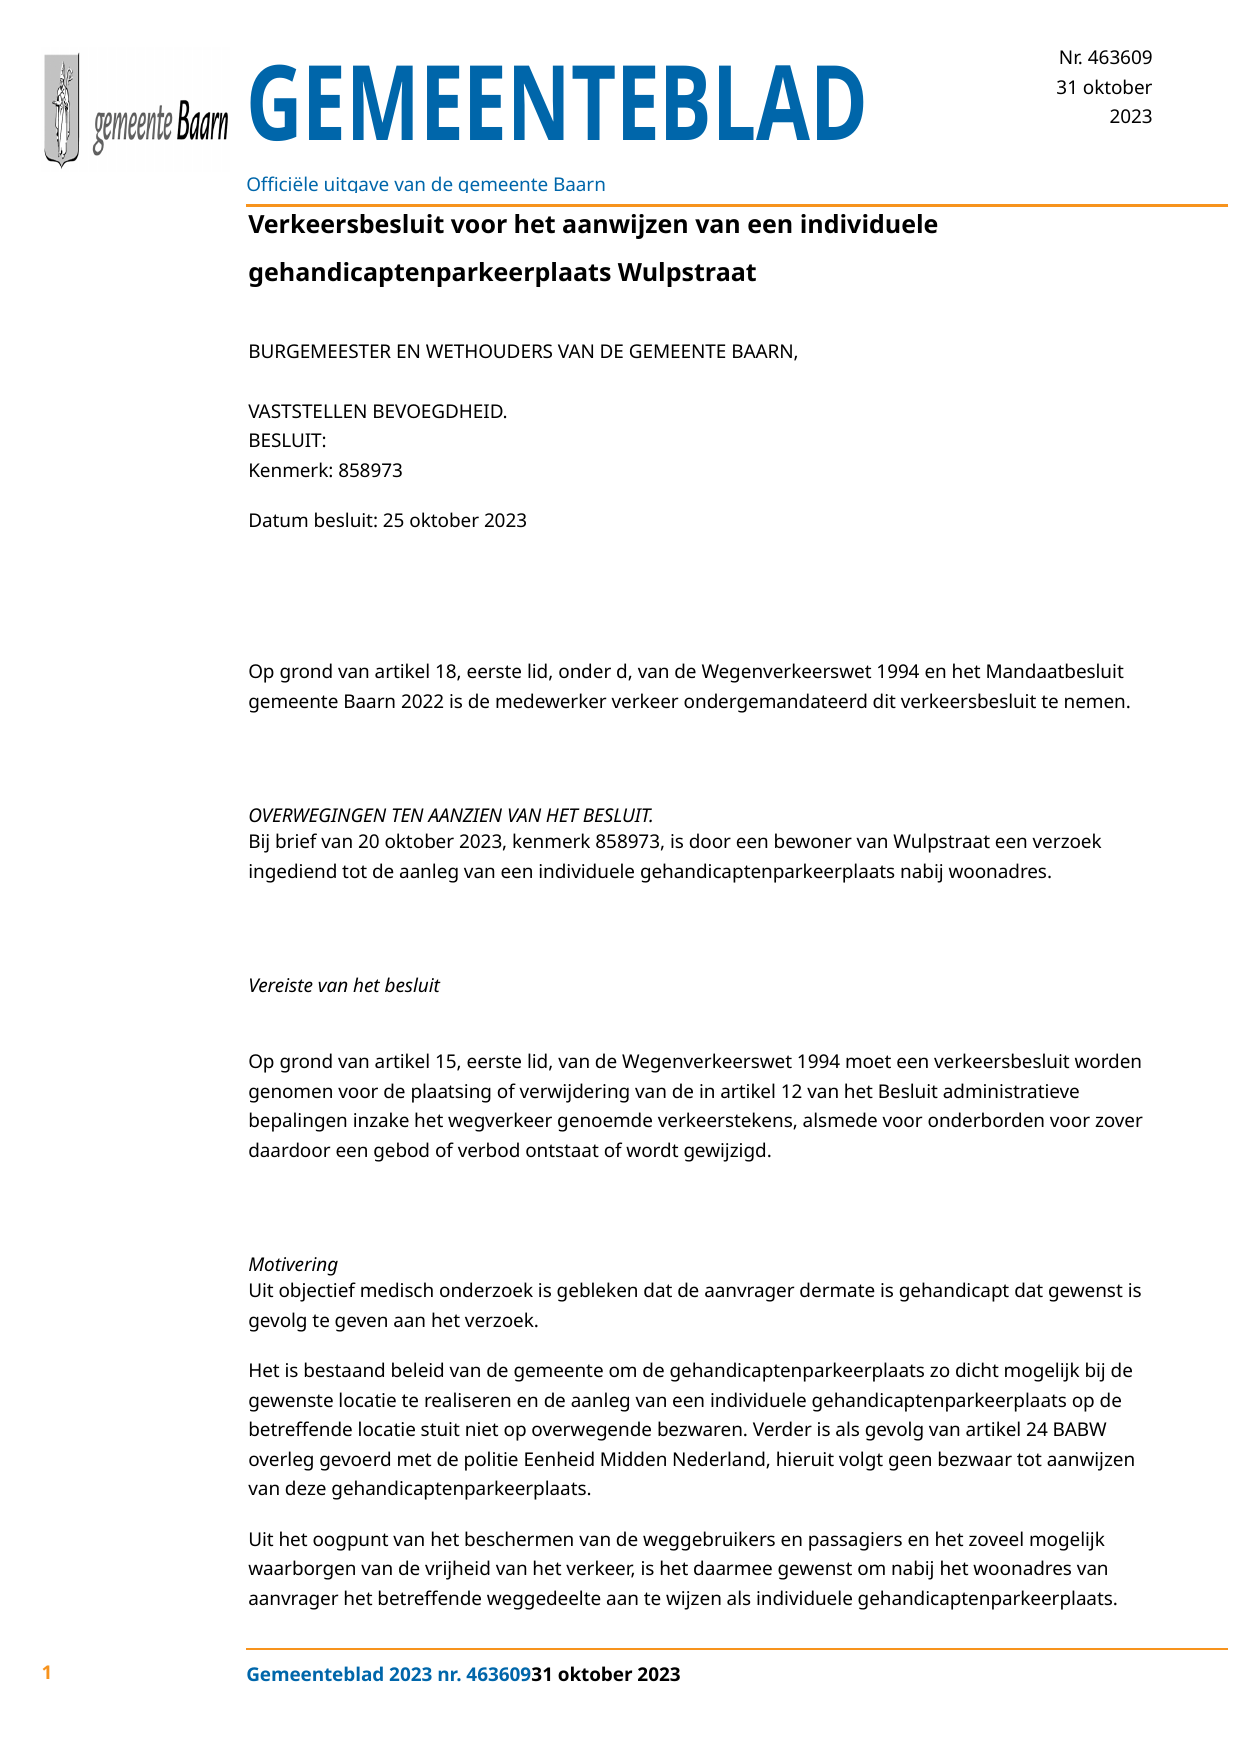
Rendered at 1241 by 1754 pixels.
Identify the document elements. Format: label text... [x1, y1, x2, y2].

text Motivering [248, 1252, 1152, 1277]
text Datum besluit: 25 oktober 2023 [248, 507, 1152, 533]
text Bij brief van 20 oktober 2023, kenmerk 858973, is door een bewoner van Wulpstraat een verzoek ingediend tot de aanleg van een individuele gehandicaptenparkeerplaats nabij woonadres. [248, 828, 1152, 884]
text Kenmerk: 858973 [248, 457, 1152, 483]
text Verkeersbesluit voor het aanwijzen van een individuele gehandicaptenparkeerplaats Wulpstraat [248, 207, 1152, 288]
text Op grond van artikel 18, eerste lid, onder d, van de Wegenverkeerswet 1994 en het Mandaatbesluit gemeente Baarn 2022 is de medewerker verkeer ondergemandateerd dit verkeersbesluit te nemen. [248, 659, 1152, 714]
text Uit het oogpunt van het beschermen van de weggebruikers en passagiers en het zoveel mogelijk waarborgen van de vrijheid van het verkeer, is het daarmee gewenst om nabij het woonadres van aanvrager het betreffende weggedeelte aan te wijzen als individuele gehandicaptenparkeerplaats. [248, 1526, 1152, 1611]
text OVERWEGINGEN TEN AANZIEN VAN HET BESLUIT. [248, 803, 1152, 828]
picture [41, 47, 231, 172]
text Vereiste van het besluit [248, 972, 1152, 998]
text Uit objectief medisch onderzoek is gebleken dat de aanvrager dermate is gehandicapt dat gewenst is gevolg te geven aan het verzoek. [248, 1277, 1152, 1333]
text Het is bestaand beleid van de gemeente om de gehandicaptenparkeerplaats zo dicht mogelijk bij de gewenste locatie te realiseren en de aanleg van een individuele gehandicaptenparkeerplaats op de betreffende locatie stuit niet op overwegende bezwaren. Verder is als gevolg van artikel 24 BABW overleg gevoerd met de politie Eenheid Midden Nederland, hieruit volgt geen bezwaar tot aanwijzen van deze gehandicaptenparkeerplaats. [248, 1357, 1152, 1501]
text Op grond van artikel 15, eerste lid, van de Wegenverkeerswet 1994 moet een verkeersbesluit worden genomen voor de plaatsing of verwijdering van de in artikel 12 van het Besluit administratieve bepalingen inzake het wegverkeer genoemde verkeerstekens, alsmede voor onderborden voor zover daardoor een gebod of verbod ontstaat of wordt gewijzigd. [248, 1048, 1152, 1163]
text VASTSTELLEN BEVOEGDHEID. [248, 398, 1152, 423]
text BESLUIT: [248, 427, 1152, 453]
text BURGEMEESTER EN WETHOUDERS VAN DE GEMEENTE BAARN, [248, 339, 1152, 364]
